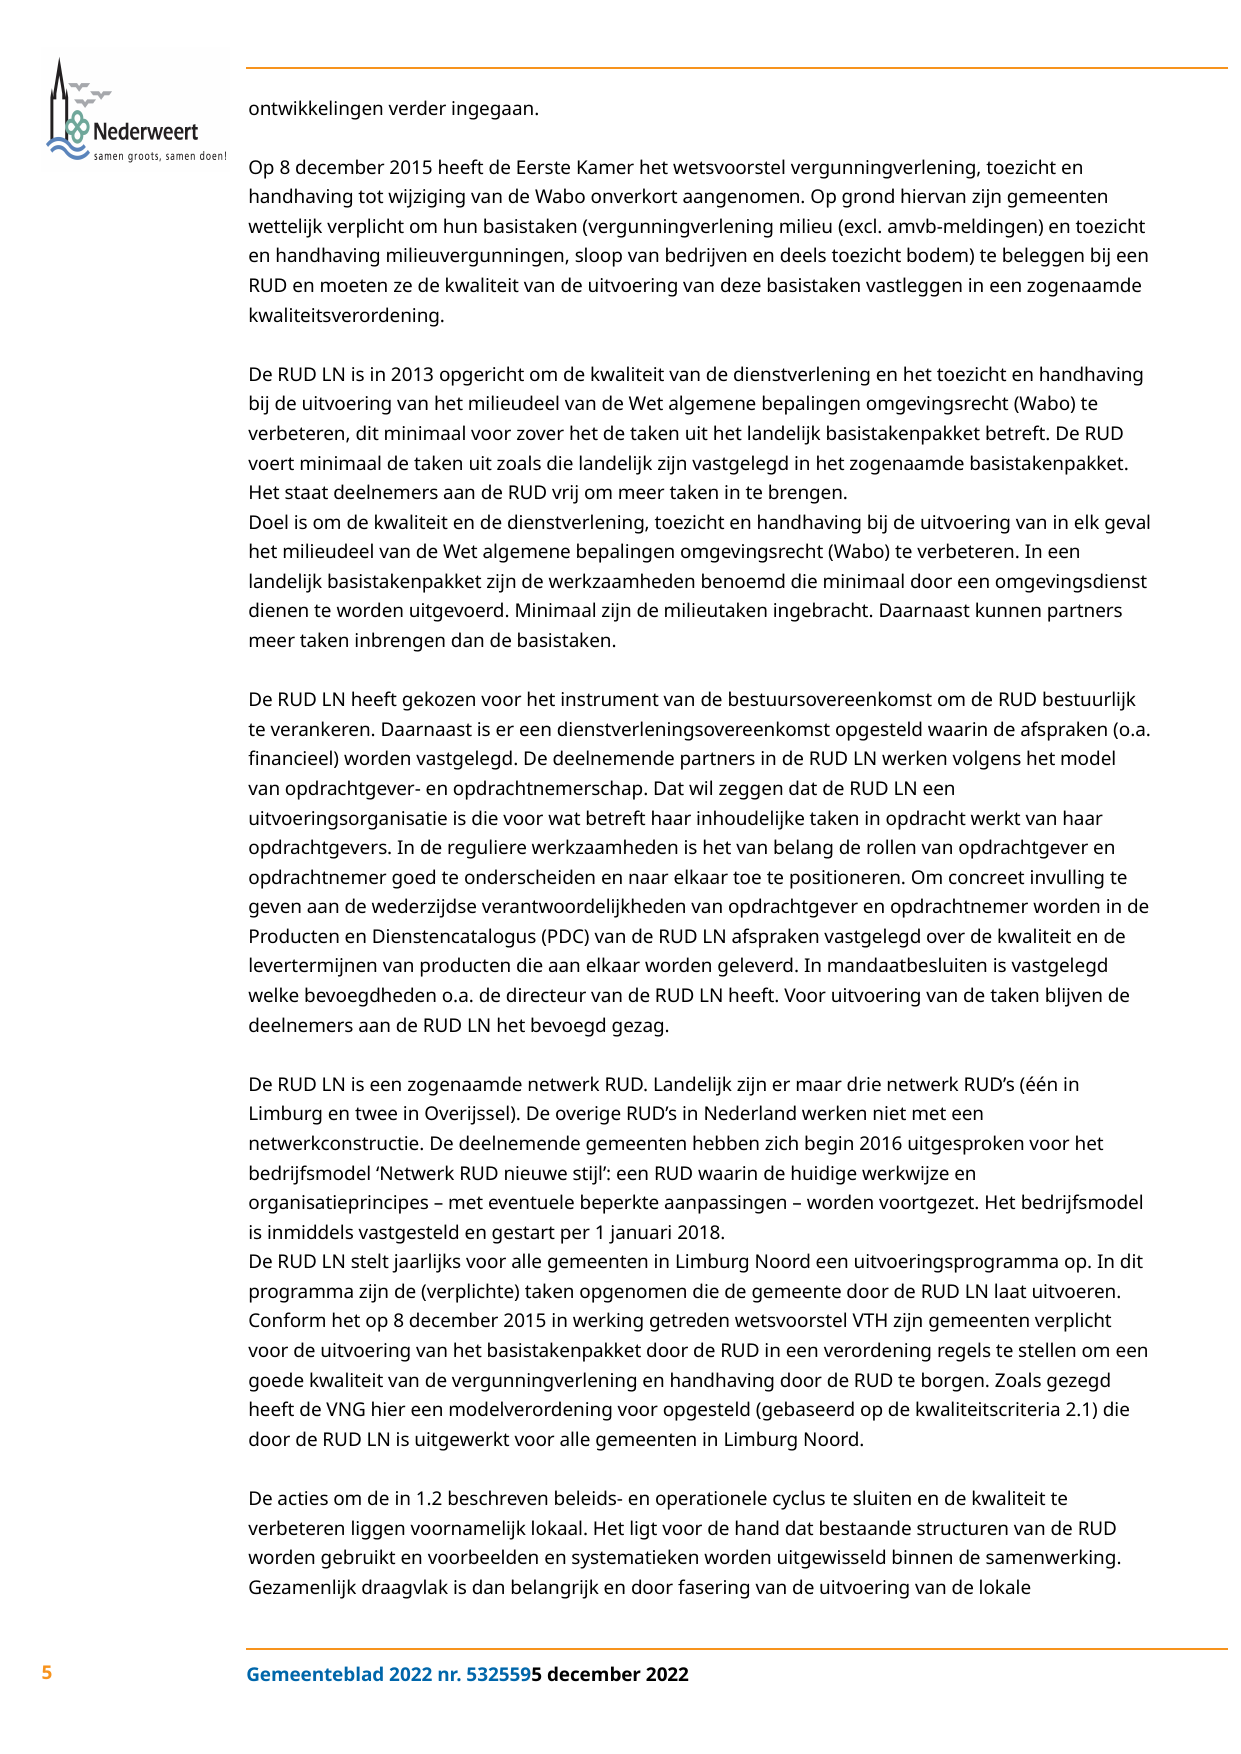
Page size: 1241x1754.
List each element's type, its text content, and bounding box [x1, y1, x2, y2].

text Doel is om de kwaliteit en de dienstverlening, toezicht en handhaving bij de uitvoering van in elk geval het milieudeel van de Wet algemene bepalingen omgevingsrecht (Wabo) te verbeteren. In een landelijk basistakenpakket zijn de werkzaamheden benoemd die minimaal door een omgevingsdienst dienen te worden uitgevoerd. Minimaal zijn de milieutaken ingebracht. Daarnaast kunnen partners meer taken inbrengen dan de basistaken. [248, 509, 1152, 653]
picture [41, 47, 231, 172]
text De RUD LN is in 2013 opgericht om de kwaliteit van de dienstverlening en het toezicht en handhaving bij de uitvoering van het milieudeel van de Wet algemene bepalingen omgevingsrecht (Wabo) te verbeteren, dit minimaal voor zover het de taken uit het landelijk basistakenpakket betreft. De RUD voert minimaal de taken uit zoals die landelijk zijn vastgelegd in het zogenaamde basistakenpakket. Het staat deelnemers aan de RUD vrij om meer taken in te brengen. [248, 361, 1152, 505]
text Op 8 december 2015 heeft de Eerste Kamer het wetsvoorstel vergunningverlening, toezicht en handhaving tot wijziging van de Wabo onverkort aangenomen. Op grond hiervan zijn gemeenten wettelijk verplicht om hun basistaken (vergunningverlening milieu (excl. amvb-meldingen) en toezicht en handhaving milieuvergunningen, sloop van bedrijven en deels toezicht bodem) te beleggen bij een RUD en moeten ze de kwaliteit van de uitvoering van deze basistaken vastleggen in een zogenaamde kwaliteitsverordening. [248, 154, 1152, 328]
text De acties om de in 1.2 beschreven beleids- en operationele cyclus te sluiten en de kwaliteit te verbeteren liggen voornamelijk lokaal. Het ligt voor de hand dat bestaande structuren van de RUD worden gebruikt en voorbeelden en systematieken worden uitgewisseld binnen de samenwerking. Gezamenlijk draagvlak is dan belangrijk en door fasering van de uitvoering van de lokale [248, 1485, 1152, 1600]
text De RUD LN is een zogenaamde netwerk RUD. Landelijk zijn er maar drie netwerk RUD’s (één in Limburg en twee in Overijssel). De overige RUD’s in Nederland werken niet met een netwerkconstructie. De deelnemende gemeenten hebben zich begin 2016 uitgesproken voor het bedrijfsmodel ‘Netwerk RUD nieuwe stijl’: een RUD waarin de huidige werkwijze en organisatieprincipes – met eventuele beperkte aanpassingen – worden voortgezet. Het bedrijfsmodel is inmiddels vastgesteld en gestart per 1 januari 2018. [248, 1071, 1152, 1245]
text ontwikkelingen verder ingegaan. [248, 95, 1152, 121]
text De RUD LN heeft gekozen voor het instrument van de bestuursovereenkomst om de RUD bestuurlijk te verankeren. Daarnaast is er een dienstverleningsovereenkomst opgesteld waarin de afspraken (o.a. financieel) worden vastgelegd. De deelnemende partners in de RUD LN werken volgens het model van opdrachtgever- en opdrachtnemerschap. Dat wil zeggen dat de RUD LN een uitvoeringsorganisatie is die voor wat betreft haar inhoudelijke taken in opdracht werkt van haar opdrachtgevers. In de reguliere werkzaamheden is het van belang de rollen van opdrachtgever en opdrachtnemer goed te onderscheiden en naar elkaar toe te positioneren. Om concreet invulling te geven aan de wederzijdse verantwoordelijkheden van opdrachtgever en opdrachtnemer worden in de Producten en Dienstencatalogus (PDC) van de RUD LN afspraken vastgelegd over de kwaliteit en de levertermijnen van producten die aan elkaar worden geleverd. In mandaatbesluiten is vastgelegd welke bevoegdheden o.a. de directeur van de RUD LN heeft. Voor uitvoering van de taken blijven de deelnemers aan de RUD LN het bevoegd gezag. [248, 686, 1152, 1038]
text De RUD LN stelt jaarlijks voor alle gemeenten in Limburg Noord een uitvoeringsprogramma op. In dit programma zijn de (verplichte) taken opgenomen die de gemeente door de RUD LN laat uitvoeren. Conform het op 8 december 2015 in werking getreden wetsvoorstel VTH zijn gemeenten verplicht voor de uitvoering van het basistakenpakket door de RUD in een verordening regels te stellen om een goede kwaliteit van de vergunningverlening en handhaving door de RUD te borgen. Zoals gezegd heeft de VNG hier een modelverordening voor opgesteld (gebaseerd op de kwaliteitscriteria 2.1) die door de RUD LN is uitgewerkt voor alle gemeenten in Limburg Noord. [248, 1248, 1152, 1452]
